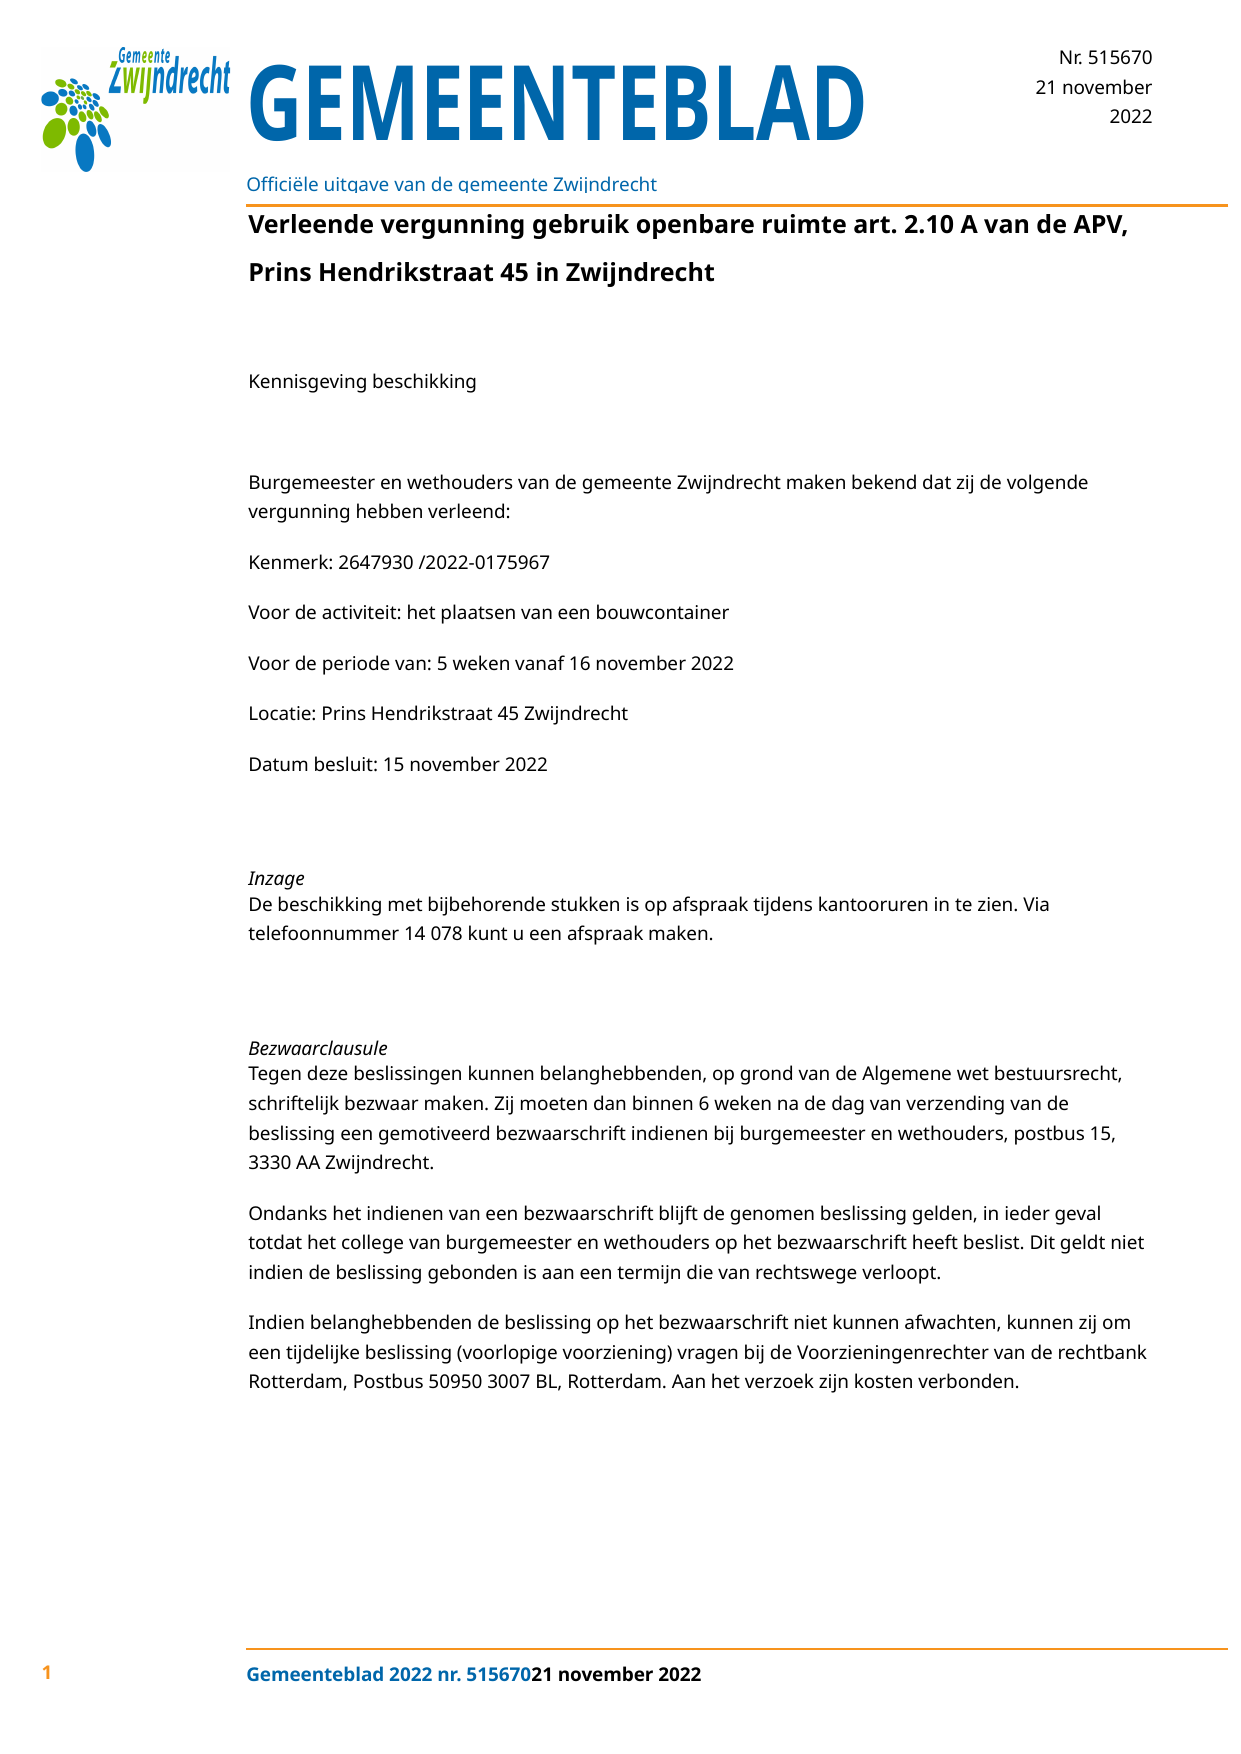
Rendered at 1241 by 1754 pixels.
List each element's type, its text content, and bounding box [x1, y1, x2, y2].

text Datum besluit: 15 november 2022 [248, 751, 1152, 777]
text Voor de activiteit: het plaatsen van een bouwcontainer [248, 599, 1152, 625]
text Locatie: Prins Hendrikstraat 45 Zwijndrecht [248, 700, 1152, 726]
text Burgemeester en wethouders van de gemeente Zwijndrecht maken bekend dat zij de volgende vergunning hebben verleend: [248, 469, 1152, 524]
text Kennisgeving beschikking [248, 368, 1152, 394]
text Kenmerk: 2647930 /2022-0175967 [248, 549, 1152, 575]
text Bezwaarclausule [248, 1035, 1152, 1061]
picture [41, 47, 231, 172]
text Inzage [248, 865, 1152, 891]
text Voor de periode van: 5 weken vanaf 16 november 2022 [248, 650, 1152, 676]
text Verleende vergunning gebruik openbare ruimte art. 2.10 A van de APV, Prins Hendrikstraat 45 in Zwijndrecht [248, 207, 1152, 288]
text De beschikking met bijbehorende stukken is op afspraak tijdens kantooruren in te zien. Via telefoonnummer 14 078 kunt u een afspraak maken. [248, 891, 1152, 946]
text Ondanks het indienen van een bezwaarschrift blijft de genomen beslissing gelden, in ieder geval totdat het college van burgemeester en wethouders op het bezwaarschrift heeft beslist. Dit geldt niet indien de beslissing gebonden is aan een termijn die van rechtswege verloopt. [248, 1200, 1152, 1285]
text Indien belanghebbenden de beslissing op het bezwaarschrift niet kunnen afwachten, kunnen zij om een tijdelijke beslissing (voorlopige voorziening) vragen bij de Voorzieningenrechter van de rechtbank Rotterdam, Postbus 50950 3007 BL, Rotterdam. Aan het verzoek zijn kosten verbonden. [248, 1309, 1152, 1394]
text Tegen deze beslissingen kunnen belanghebbenden, op grond van de Algemene wet bestuursrecht, schriftelijk bezwaar maken. Zij moeten dan binnen 6 weken na de dag van verzending van de beslissing een gemotiveerd bezwaarschrift indienen bij burgemeester en wethouders, postbus 15, 3330 AA Zwijndrecht. [248, 1061, 1152, 1175]
